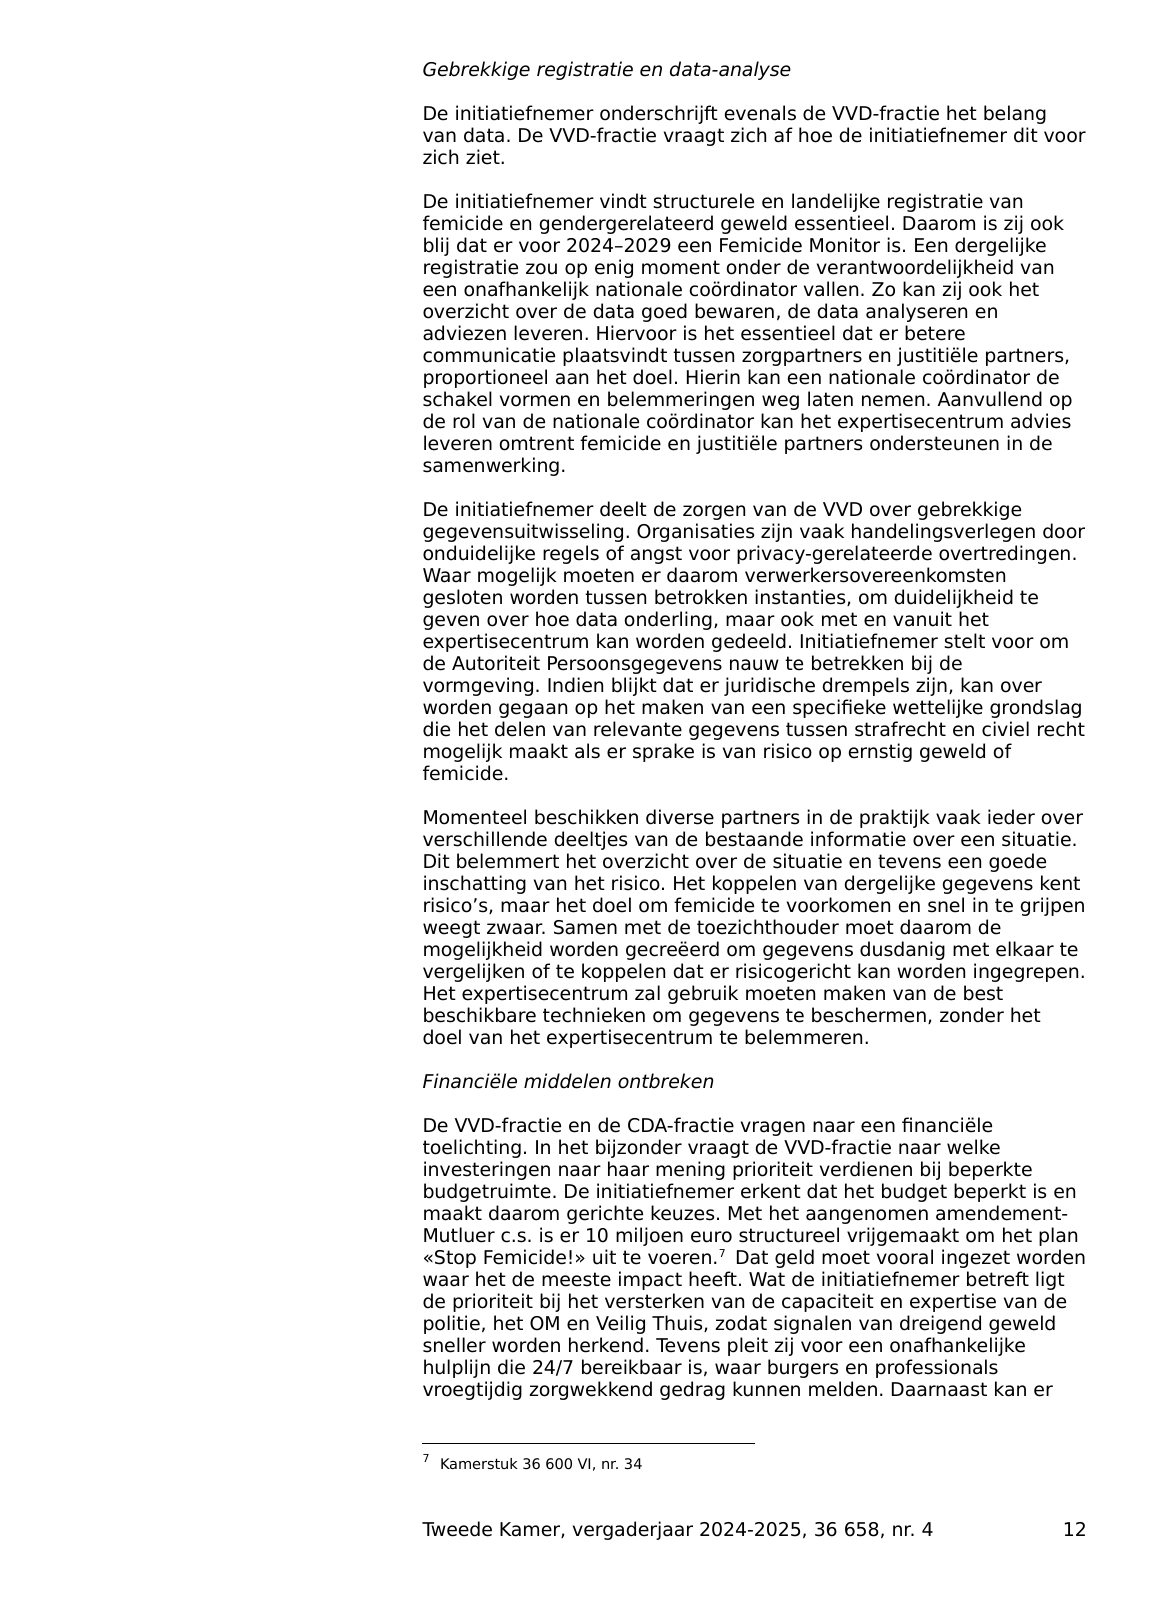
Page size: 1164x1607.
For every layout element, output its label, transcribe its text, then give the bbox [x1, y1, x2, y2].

text De VVD-fractie en de CDA-fractie vragen naar een financiële toelichting. In het bijzonder vraagt de VVD-fractie naar welke investeringen naar haar mening prioriteit verdienen bij beperkte budgetruimte. De initiatiefnemer erkent dat het budget beperkt is en maakt daarom gerichte keuzes. Met het aangenomen amendement-Mutluer c.s. is er 10 miljoen euro structureel vrijgemaakt om het plan «Stop Femicide!» uit te voeren. Dat geld moet vooral ingezet worden waar het de meeste impact heeft. Wat de initiatiefnemer betreft ligt de prioriteit bij het versterken van de capaciteit en expertise van de politie, het OM en Veilig Thuis, zodat signalen van dreigend geweld sneller worden herkend. Tevens pleit zij voor een onafhankelijke hulplijn die 24/7 bereikbaar is, waar burgers en professionals vroegtijdig zorgwekkend gedrag kunnen melden. Daarnaast kan er [422, 1115, 1087, 1401]
text De initiatiefnemer deelt de zorgen van de VVD over gebrekkige gegevensuitwisseling. Organisaties zijn vaak handelingsverlegen door onduidelijke regels of angst voor privacy-gerelateerde overtredingen. Waar mogelijk moeten er daarom verwerkersovereenkomsten gesloten worden tussen betrokken instanties, om duidelijkheid te geven over hoe data onderling, maar ook met en vanuit het expertisecentrum kan worden gedeeld. Initiatiefnemer stelt voor om de Autoriteit Persoonsgegevens nauw te betrekken bij de vormgeving. Indien blijkt dat er juridische drempels zijn, kan over worden gegaan op het maken van een specifieke wettelijke grondslag die het delen van relevante gegevens tussen strafrecht en civiel recht mogelijk maakt als er sprake is van risico op ernstig geweld of femicide. [422, 499, 1087, 785]
text De initiatiefnemer vindt structurele en landelijke registratie van femicide en gendergerelateerd geweld essentieel. Daarom is zij ook blij dat er voor 2024–2029 een Femicide Monitor is. Een dergelijke registratie zou op enig moment onder de verantwoordelijkheid van een onafhankelijk nationale coördinator vallen. Zo kan zij ook het overzicht over de data goed bewaren, de data analyseren en adviezen leveren. Hiervoor is het essentieel dat er betere communicatie plaatsvindt tussen zorgpartners en justitiële partners, proportioneel aan het doel. Hierin kan een nationale coördinator de schakel vormen en belemmeringen weg laten nemen. Aanvullend op de rol van de nationale coördinator kan het expertisecentrum advies leveren omtrent femicide en justitiële partners ondersteunen in de samenwerking. [422, 191, 1087, 477]
text De initiatiefnemer onderschrijft evenals de VVD-fractie het belang van data. De VVD-fractie vraagt zich af hoe de initiatiefnemer dit voor zich ziet. [422, 103, 1087, 169]
subtitle Financiële middelen ontbreken [422, 1071, 1087, 1093]
text Momenteel beschikken diverse partners in de praktijk vaak ieder over verschillende deeltjes van de bestaande informatie over een situatie. Dit belemmert het overzicht over de situatie en tevens een goede inschatting van het risico. Het koppelen van dergelijke gegevens kent risico’s, maar het doel om femicide te voorkomen en snel in te grijpen weegt zwaar. Samen met de toezichthouder moet daarom de mogelijkheid worden gecreëerd om gegevens dusdanig met elkaar te vergelijken of te koppelen dat er risicogericht kan worden ingegrepen. Het expertisecentrum zal gebruik moeten maken van de best beschikbare technieken om gegevens te beschermen, zonder het doel van het expertisecentrum te belemmeren. [422, 807, 1087, 1049]
subtitle Gebrekkige registratie en data-analyse [422, 59, 1087, 81]
text Kamerstuk 36 600 VI, nr. 34 [422, 1452, 1087, 1474]
